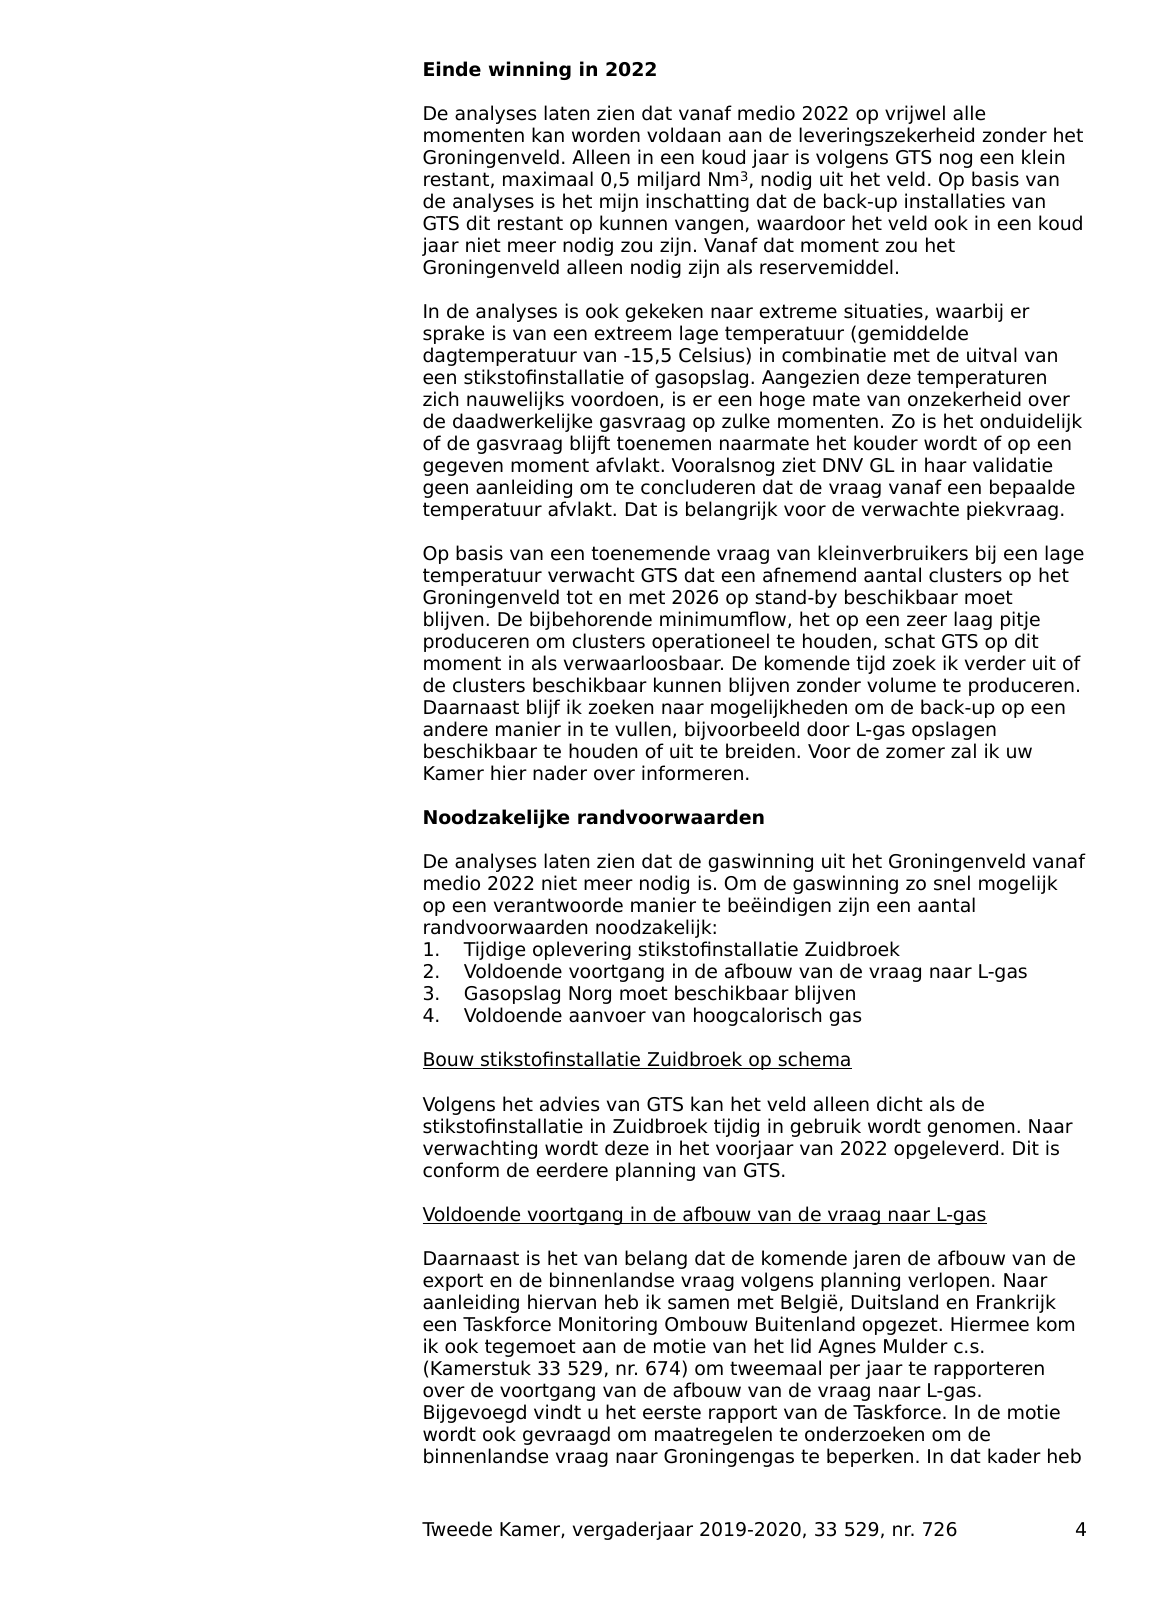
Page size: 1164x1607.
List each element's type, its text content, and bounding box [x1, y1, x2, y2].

text 1. Tijdige oplevering stikstofinstallatie Zuidbroek [422, 939, 1087, 961]
text 4. Voldoende aanvoer van hoogcalorisch gas [422, 1005, 1087, 1027]
subtitle Bouw stikstofinstallatie Zuidbroek op schema [422, 1049, 1087, 1071]
text De analyses laten zien dat vanaf medio 2022 op vrijwel alle momenten kan worden voldaan aan de leveringszekerheid zonder het Groningenveld. Alleen in een koud jaar is volgens GTS nog een klein restant, maximaal 0,5 miljard Nm3, nodig uit het veld. Op basis van de analyses is het mijn inschatting dat de back-up installaties van GTS dit restant op kunnen vangen, waardoor het veld ook in een koud jaar niet meer nodig zou zijn. Vanaf dat moment zou het Groningenveld alleen nodig zijn als reservemiddel. [422, 103, 1087, 279]
text Daarnaast is het van belang dat de komende jaren de afbouw van de export en de binnenlandse vraag volgens planning verlopen. Naar aanleiding hiervan heb ik samen met België, Duitsland en Frankrijk een Taskforce Monitoring Ombouw Buitenland opgezet. Hiermee kom ik ook tegemoet aan de motie van het lid Agnes Mulder c.s. (Kamerstuk 33 529, nr. 674) om tweemaal per jaar te rapporteren over de voortgang van de afbouw van de vraag naar L-gas. Bijgevoegd vindt u het eerste rapport van de Taskforce. In de motie wordt ook gevraagd om maatregelen te onderzoeken om de binnenlandse vraag naar Groningengas te beperken. In dat kader heb [422, 1248, 1087, 1468]
text Volgens het advies van GTS kan het veld alleen dicht als de stikstofinstallatie in Zuidbroek tijdig in gebruik wordt genomen. Naar verwachting wordt deze in het voorjaar van 2022 opgeleverd. Dit is conform de eerdere planning van GTS. [422, 1093, 1087, 1181]
text 3. Gasopslag Norg moet beschikbaar blijven [422, 983, 1087, 1005]
subtitle Voldoende voortgang in de afbouw van de vraag naar L-gas [422, 1204, 1087, 1226]
text Op basis van een toenemende vraag van kleinverbruikers bij een lage temperatuur verwacht GTS dat een afnemend aantal clusters op het Groningenveld tot en met 2026 op stand-by beschikbaar moet blijven. De bijbehorende minimumflow, het op een zeer laag pitje produceren om clusters operationeel te houden, schat GTS op dit moment in als verwaarloosbaar. De komende tijd zoek ik verder uit of de clusters beschikbaar kunnen blijven zonder volume te produceren. Daarnaast blijf ik zoeken naar mogelijkheden om de back-up op een andere manier in te vullen, bijvoorbeeld door L-gas opslagen beschikbaar te houden of uit te breiden. Voor de zomer zal ik uw Kamer hier nader over informeren. [422, 543, 1087, 785]
subtitle Einde winning in 2022 [422, 59, 1087, 81]
subtitle Noodzakelijke randvoorwaarden [422, 807, 1087, 829]
text De analyses laten zien dat de gaswinning uit het Groningenveld vanaf medio 2022 niet meer nodig is. Om de gaswinning zo snel mogelijk op een verantwoorde manier te beëindigen zijn een aantal randvoorwaarden noodzakelijk: [422, 851, 1087, 939]
text 2. Voldoende voortgang in de afbouw van de vraag naar L-gas [422, 961, 1087, 983]
text In de analyses is ook gekeken naar extreme situaties, waarbij er sprake is van een extreem lage temperatuur (gemiddelde dagtemperatuur van -15,5 Celsius) in combinatie met de uitval van een stikstofinstallatie of gasopslag. Aangezien deze temperaturen zich nauwelijks voordoen, is er een hoge mate van onzekerheid over de daadwerkelijke gasvraag op zulke momenten. Zo is het onduidelijk of de gasvraag blijft toenemen naarmate het kouder wordt of op een gegeven moment afvlakt. Vooralsnog ziet DNV GL in haar validatie geen aanleiding om te concluderen dat de vraag vanaf een bepaalde temperatuur afvlakt. Dat is belangrijk voor de verwachte piekvraag. [422, 301, 1087, 521]
